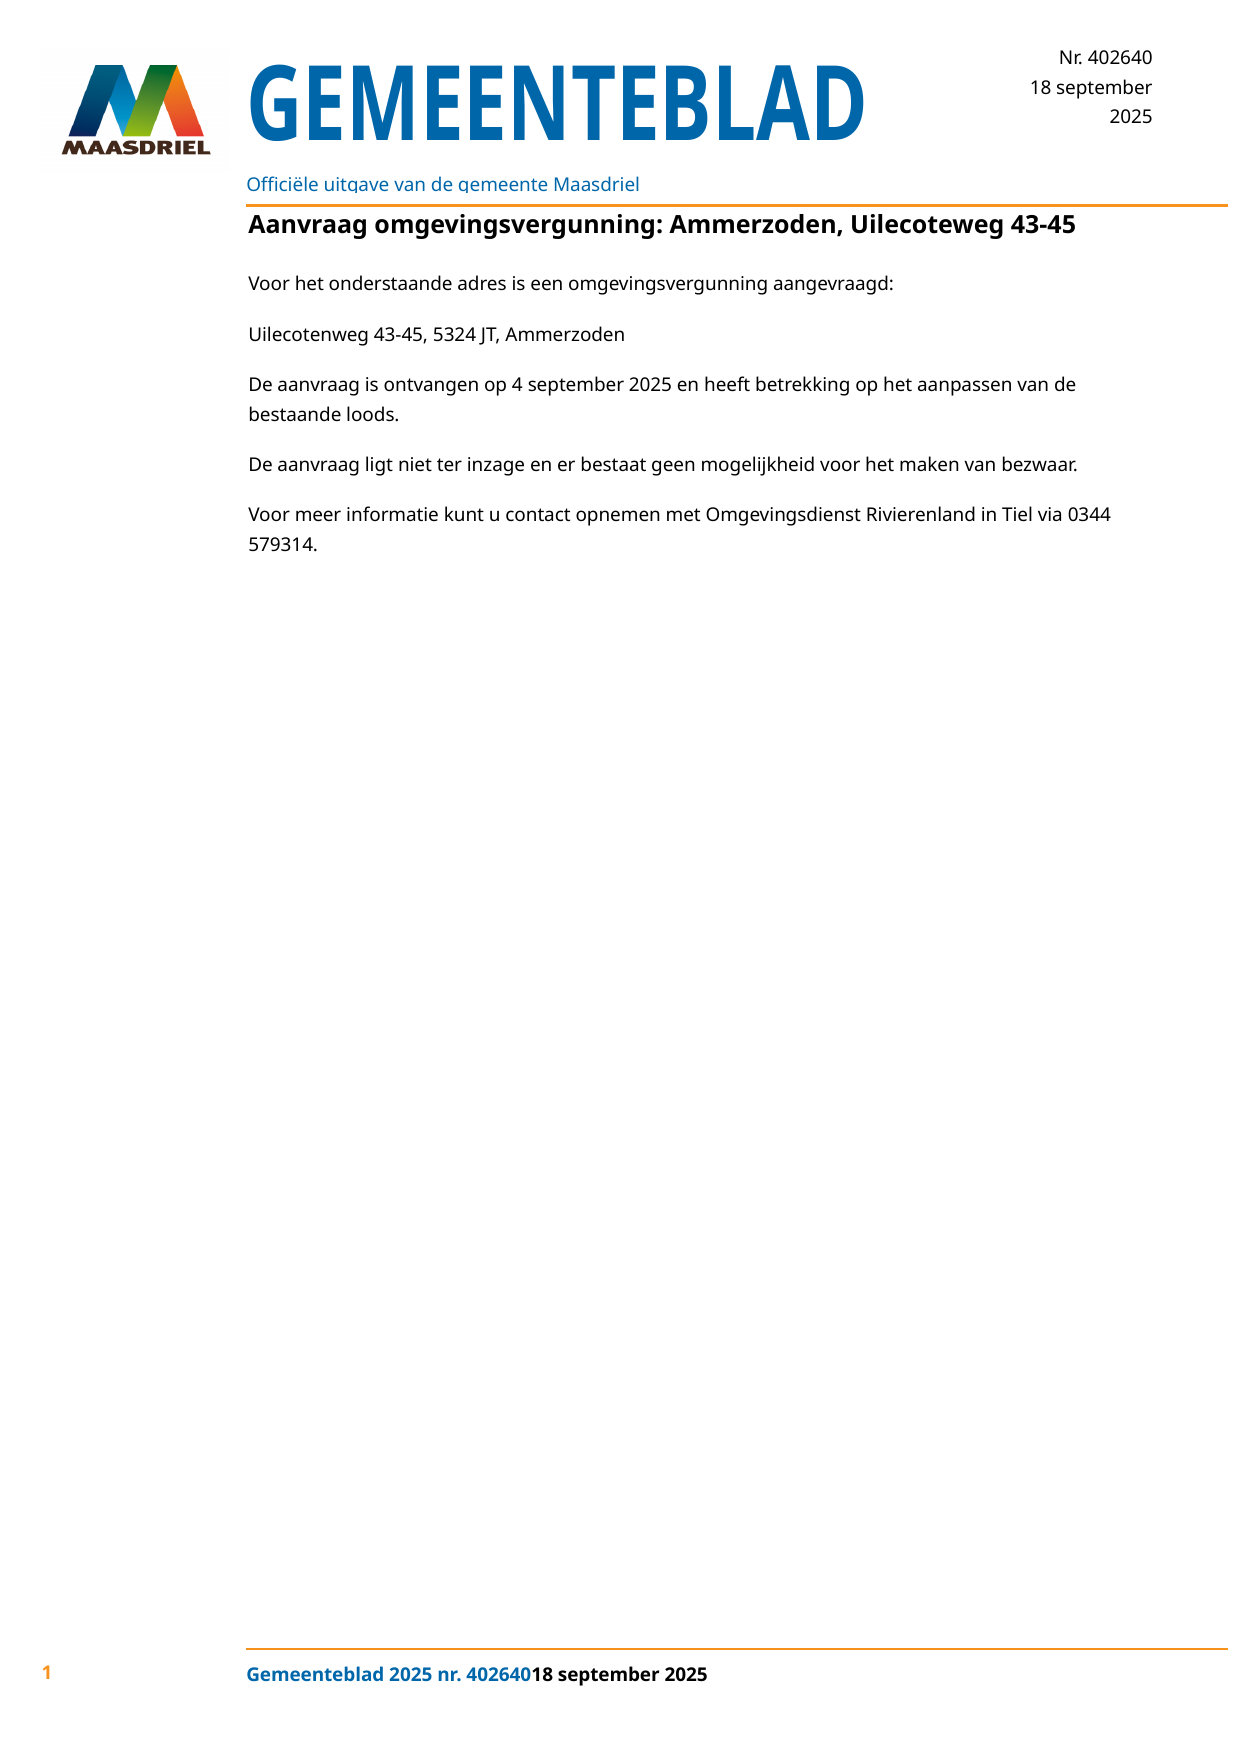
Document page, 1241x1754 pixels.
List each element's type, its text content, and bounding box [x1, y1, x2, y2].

text De aanvraag ligt niet ter inzage en er bestaat geen mogelijkheid voor het maken van bezwaar. [248, 451, 1152, 477]
text Voor het onderstaande adres is een omgevingsvergunning aangevraagd: [248, 270, 1152, 296]
text Uilecotenweg 43-45, 5324 JT, Ammerzoden [248, 321, 1152, 346]
text Aanvraag omgevingsvergunning: Ammerzoden, Uilecoteweg 43-45 [248, 207, 1152, 241]
text Voor meer informatie kunt u contact opnemen met Omgevingsdienst Rivierenland in Tiel via 0344 579314. [248, 502, 1152, 557]
text De aanvraag is ontvangen op 4 september 2025 en heeft betrekking op het aanpassen van de bestaande loods. [248, 371, 1152, 426]
picture [41, 47, 231, 172]
